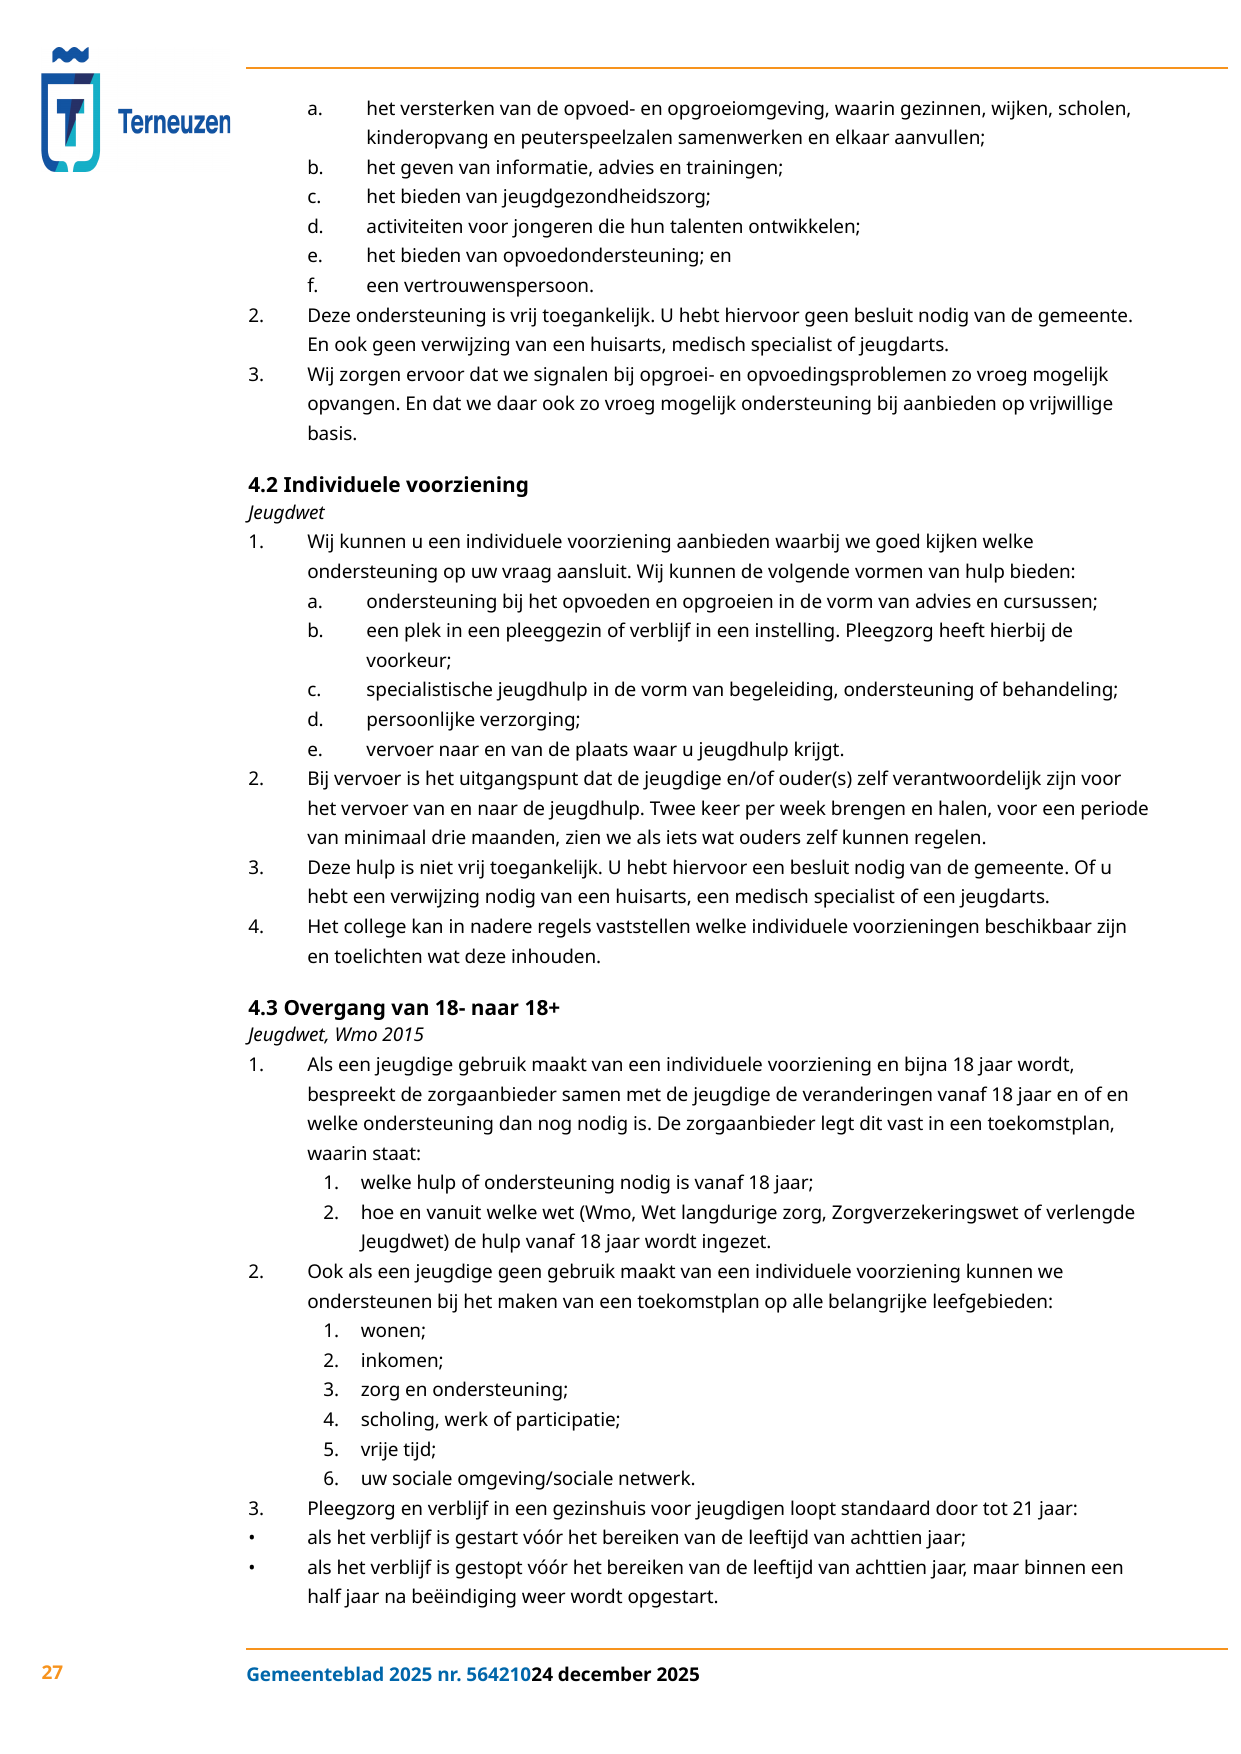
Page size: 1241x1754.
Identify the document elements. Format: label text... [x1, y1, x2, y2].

text 4.2 Individuele voorziening [248, 471, 1152, 499]
list een vertrouwenspersoon. [307, 272, 1152, 298]
list vervoer naar en van de plaats waar u jeugdhulp krijgt. [307, 736, 1152, 761]
list het geven van informatie, advies en trainingen; [307, 154, 1152, 180]
list uw sociale omgeving/sociale netwerk. [323, 1465, 1152, 1491]
list Wij kunnen u een individuele voorziening aanbieden waarbij we goed kijken welke ondersteuning op uw vraag aansluit. Wij kunnen de volgende vormen van hulp bieden: [248, 529, 1152, 584]
list hoe en vanuit welke wet (Wmo, Wet langdurige zorg, Zorgverzekeringswet of verlengde Jeugdwet) de hulp vanaf 18 jaar wordt ingezet. [323, 1199, 1152, 1254]
list Deze ondersteuning is vrij toegankelijk. U hebt hiervoor geen besluit nodig van de gemeente. En ook geen verwijzing van een huisarts, medisch specialist of jeugdarts. [248, 302, 1152, 357]
list het bieden van jeugdgezondheidszorg; [307, 183, 1152, 209]
list Als een jeugdige gebruik maakt van een individuele voorziening en bijna 18 jaar wordt, bespreekt de zorgaanbieder samen met de jeugdige de veranderingen vanaf 18 jaar en of en welke ondersteuning dan nog nodig is. De zorgaanbieder legt dit vast in een toekomstplan, waarin staat: [248, 1051, 1152, 1166]
list het versterken van de opvoed- en opgroeiomgeving, waarin gezinnen, wijken, scholen, kinderopvang en peuterspeelzalen samenwerken en elkaar aanvullen; [307, 95, 1152, 150]
list welke hulp of ondersteuning nodig is vanaf 18 jaar; [323, 1169, 1152, 1195]
text Jeugdwet, Wmo 2015 [248, 1022, 1152, 1047]
list als het verblijf is gestopt vóór het bereiken van de leeftijd van achttien jaar, maar binnen een half jaar na beëindiging weer wordt opgestart. [248, 1554, 1152, 1609]
list specialistische jeugdhulp in de vorm van begeleiding, ondersteuning of behandeling; [307, 677, 1152, 702]
text 4.3 Overgang van 18- naar 18+ [248, 993, 1152, 1022]
list Ook als een jeugdige geen gebruik maakt van een individuele voorziening kunnen we ondersteunen bij het maken van een toekomstplan op alle belangrijke leefgebieden: [248, 1258, 1152, 1314]
list vrije tijd; [323, 1436, 1152, 1462]
list persoonlijke verzorging; [307, 706, 1152, 732]
list Wij zorgen ervoor dat we signalen bij opgroei- en opvoedingsproblemen zo vroeg mogelijk opvangen. En dat we daar ook zo vroeg mogelijk ondersteuning bij aanbieden op vrijwillige basis. [248, 361, 1152, 446]
picture [41, 47, 231, 172]
list zorg en ondersteuning; [323, 1377, 1152, 1402]
list Pleegzorg en verblijf in een gezinshuis voor jeugdigen loopt standaard door tot 21 jaar: [248, 1495, 1152, 1521]
text Jeugdwet [248, 499, 1152, 525]
list activiteiten voor jongeren die hun talenten ontwikkelen; [307, 213, 1152, 239]
list scholing, werk of participatie; [323, 1406, 1152, 1432]
list een plek in een pleeggezin of verblijf in een instelling. Pleegzorg heeft hierbij de voorkeur; [307, 617, 1152, 673]
list Het college kan in nadere regels vaststellen welke individuele voorzieningen beschikbaar zijn en toelichten wat deze inhouden. [248, 913, 1152, 968]
list ondersteuning bij het opvoeden en opgroeien in de vorm van advies en cursussen; [307, 588, 1152, 613]
list Bij vervoer is het uitgangspunt dat de jeugdige en/of ouder(s) zelf verantwoordelijk zijn voor het vervoer van en naar de jeugdhulp. Twee keer per week brengen en halen, voor een periode van minimaal drie maanden, zien we als iets wat ouders zelf kunnen regelen. [248, 765, 1152, 850]
list als het verblijf is gestart vóór het bereiken van de leeftijd van achttien jaar; [248, 1524, 1152, 1550]
list het bieden van opvoedondersteuning; en [307, 243, 1152, 268]
list inkomen; [323, 1347, 1152, 1373]
list wonen; [323, 1317, 1152, 1343]
list Deze hulp is niet vrij toegankelijk. U hebt hiervoor een besluit nodig van de gemeente. Of u hebt een verwijzing nodig van een huisarts, een medisch specialist of een jeugdarts. [248, 854, 1152, 909]
